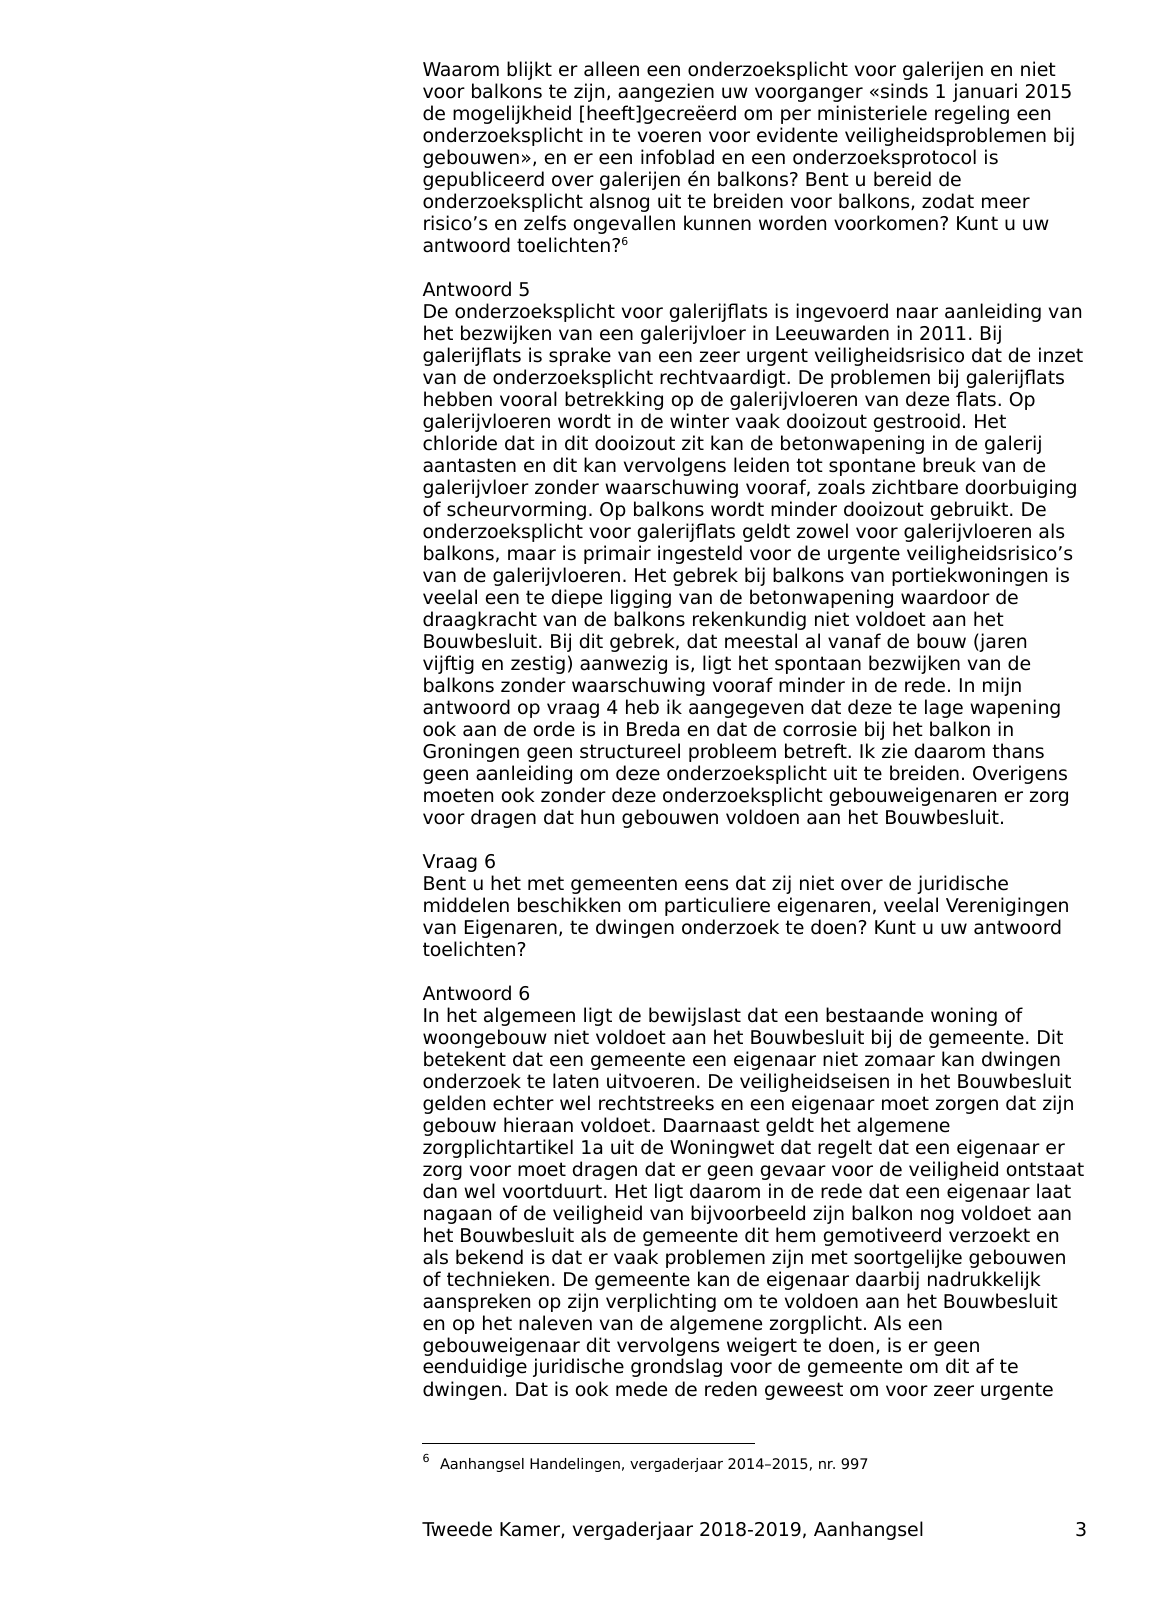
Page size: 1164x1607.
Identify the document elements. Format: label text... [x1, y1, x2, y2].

text Antwoord 5 [422, 279, 1087, 301]
text Bent u het met gemeenten eens dat zij niet over de juridische middelen beschikken om particuliere eigenaren, veelal Verenigingen van Eigenaren, te dwingen onderzoek te doen? Kunt u uw antwoord toelichten? [422, 873, 1087, 961]
text De onderzoeksplicht voor galerijflats is ingevoerd naar aanleiding van het bezwijken van een galerijvloer in Leeuwarden in 2011. Bij galerijflats is sprake van een zeer urgent veiligheidsrisico dat de inzet van de onderzoeksplicht rechtvaardigt. De problemen bij galerijflats hebben vooral betrekking op de galerijvloeren van deze flats. Op galerijvloeren wordt in de winter vaak dooizout gestrooid. Het chloride dat in dit dooizout zit kan de betonwapening in de galerij aantasten en dit kan vervolgens leiden tot spontane breuk van de galerijvloer zonder waarschuwing vooraf, zoals zichtbare doorbuiging of scheurvorming. Op balkons wordt minder dooizout gebruikt. De onderzoeksplicht voor galerijflats geldt zowel voor galerijvloeren als balkons, maar is primair ingesteld voor de urgente veiligheidsrisico’s van de galerijvloeren. Het gebrek bij balkons van portiekwoningen is veelal een te diepe ligging van de betonwapening waardoor de draagkracht van de balkons rekenkundig niet voldoet aan het Bouwbesluit. Bij dit gebrek, dat meestal al vanaf de bouw (jaren vijftig en zestig) aanwezig is, ligt het spontaan bezwijken van de balkons zonder waarschuwing vooraf minder in de rede. In mijn antwoord op vraag 4 heb ik aangegeven dat deze te lage wapening ook aan de orde is in Breda en dat de corrosie bij het balkon in Groningen geen structureel probleem betreft. Ik zie daarom thans geen aanleiding om deze onderzoeksplicht uit te breiden. Overigens moeten ook zonder deze onderzoeksplicht gebouweigenaren er zorg voor dragen dat hun gebouwen voldoen aan het Bouwbesluit. [422, 301, 1087, 828]
text Antwoord 6 [422, 983, 1087, 1005]
text Vraag 6 [422, 851, 1087, 873]
text Waarom blijkt er alleen een onderzoeksplicht voor galerijen en niet voor balkons te zijn, aangezien uw voorganger «sinds 1 januari 2015 de mogelijkheid [heeft]gecreëerd om per ministeriele regeling een onderzoeksplicht in te voeren voor evidente veiligheidsproblemen bij gebouwen», en er een infoblad en een onderzoeksprotocol is gepubliceerd over galerijen én balkons? Bent u bereid de onderzoeksplicht alsnog uit te breiden voor balkons, zodat meer risico’s en zelfs ongevallen kunnen worden voorkomen? Kunt u uw antwoord toelichten? [422, 59, 1087, 257]
text Aanhangsel Handelingen, vergaderjaar 2014–2015, nr. 997 [422, 1452, 1087, 1474]
text In het algemeen ligt de bewijslast dat een bestaande woning of woongebouw niet voldoet aan het Bouwbesluit bij de gemeente. Dit betekent dat een gemeente een eigenaar niet zomaar kan dwingen onderzoek te laten uitvoeren. De veiligheidseisen in het Bouwbesluit gelden echter wel rechtstreeks en een eigenaar moet zorgen dat zijn gebouw hieraan voldoet. Daarnaast geldt het algemene zorgplichtartikel 1a uit de Woningwet dat regelt dat een eigenaar er zorg voor moet dragen dat er geen gevaar voor de veiligheid ontstaat dan wel voortduurt. Het ligt daarom in de rede dat een eigenaar laat nagaan of de veiligheid van bijvoorbeeld zijn balkon nog voldoet aan het Bouwbesluit als de gemeente dit hem gemotiveerd verzoekt en als bekend is dat er vaak problemen zijn met soortgelijke gebouwen of technieken. De gemeente kan de eigenaar daarbij nadrukkelijk aanspreken op zijn verplichting om te voldoen aan het Bouwbesluit en op het naleven van de algemene zorgplicht. Als een gebouweigenaar dit vervolgens weigert te doen, is er geen eenduidige juridische grondslag voor de gemeente om dit af te dwingen. Dat is ook mede de reden geweest om voor zeer urgente [422, 1005, 1087, 1400]
